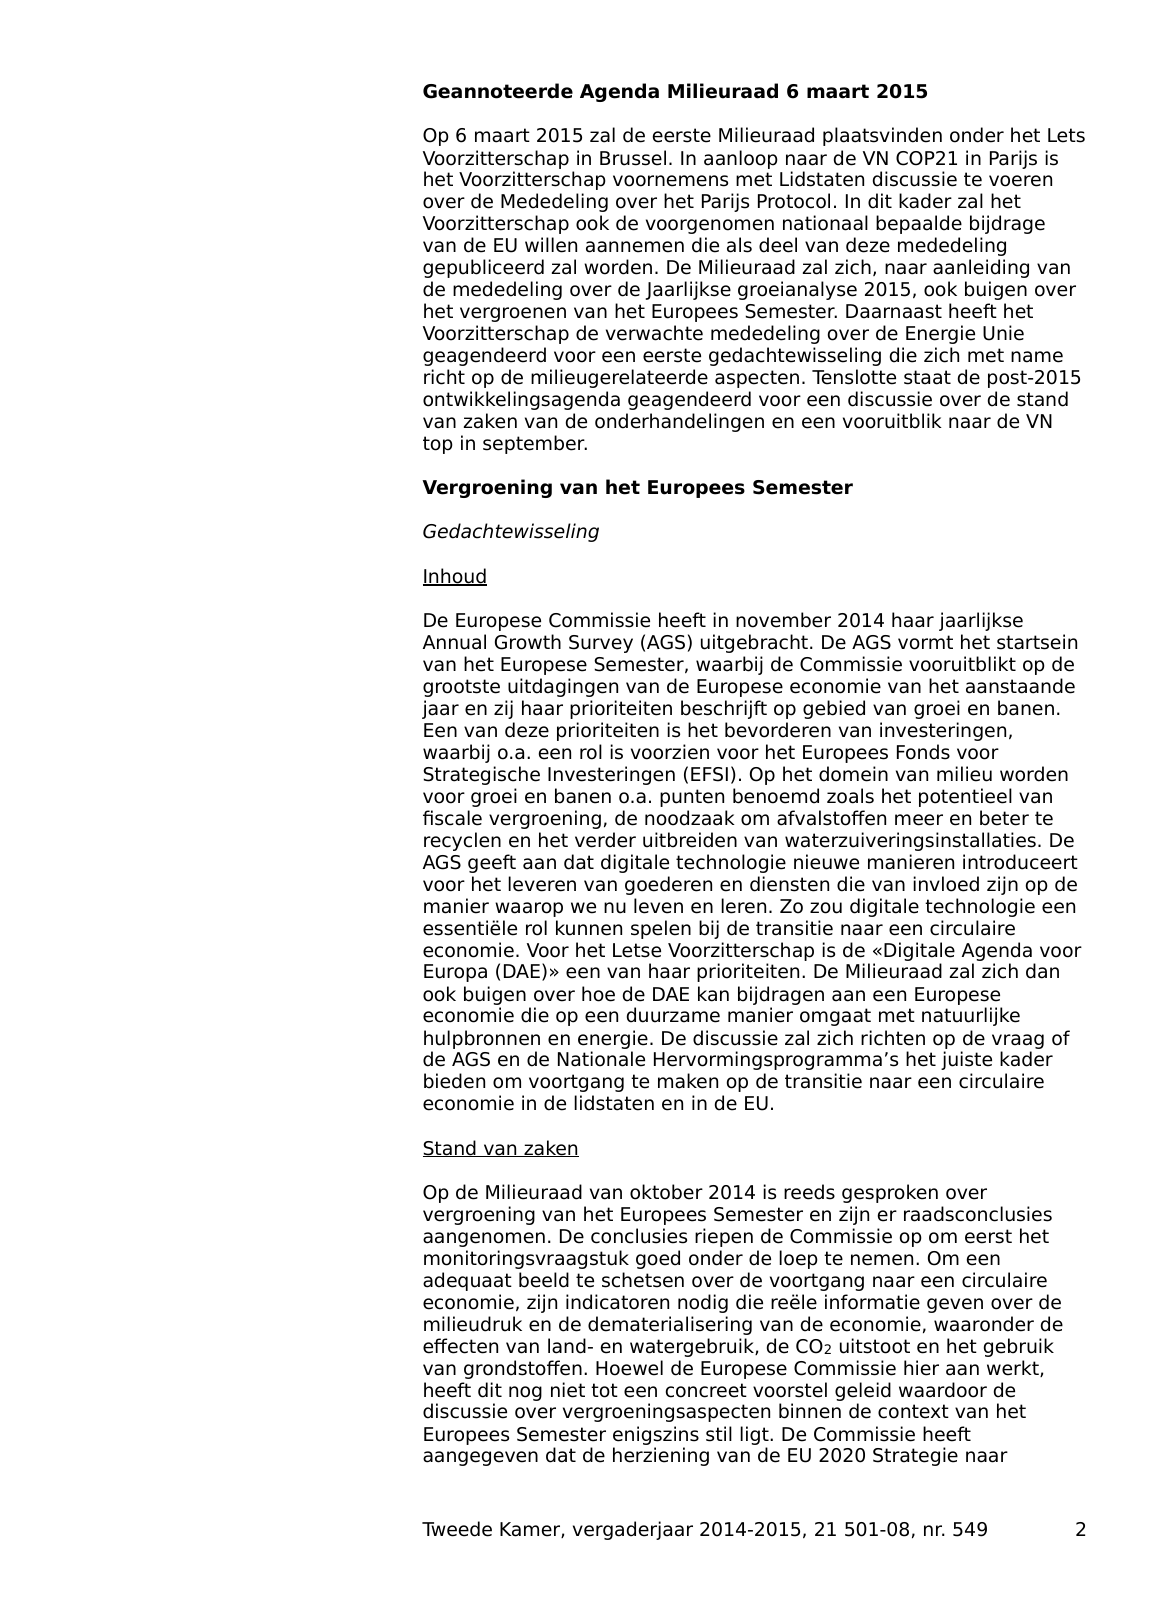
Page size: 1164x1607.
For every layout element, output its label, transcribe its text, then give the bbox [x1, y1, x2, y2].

subtitle Geannoteerde Agenda Milieuraad 6 maart 2015 [422, 81, 1087, 103]
text Op de Milieuraad van oktober 2014 is reeds gesproken over vergroening van het Europees Semester en zijn er raadsconclusies aangenomen. De conclusies riepen de Commissie op om eerst het monitoringsvraagstuk goed onder de loep te nemen. Om een adequaat beeld te schetsen over de voortgang naar een circulaire economie, zijn indicatoren nodig die reële informatie geven over de milieudruk en de dematerialisering van de economie, waaronder de effecten van land- en watergebruik, de CO2 uitstoot en het gebruik van grondstoffen. Hoewel de Europese Commissie hier aan werkt, heeft dit nog niet tot een concreet voorstel geleid waardoor de discussie over vergroeningsaspecten binnen de context van het Europees Semester enigszins stil ligt. De Commissie heeft aangegeven dat de herziening van de EU 2020 Strategie naar [422, 1182, 1087, 1467]
text Op 6 maart 2015 zal de eerste Milieuraad plaatsvinden onder het Lets Voorzitterschap in Brussel. In aanloop naar de VN COP21 in Parijs is het Voorzitterschap voornemens met Lidstaten discussie te voeren over de Mededeling over het Parijs Protocol. In dit kader zal het Voorzitterschap ook de voorgenomen nationaal bepaalde bijdrage van de EU willen aannemen die als deel van deze mededeling gepubliceerd zal worden. De Milieuraad zal zich, naar aanleiding van de mededeling over de Jaarlijkse groeianalyse 2015, ook buigen over het vergroenen van het Europees Semester. Daarnaast heeft het Voorzitterschap de verwachte mededeling over de Energie Unie geagendeerd voor een eerste gedachtewisseling die zich met name richt op de milieugerelateerde aspecten. Tenslotte staat de post-2015 ontwikkelingsagenda geagendeerd voor een discussie over de stand van zaken van de onderhandelingen en een vooruitblik naar de VN top in september. [422, 125, 1087, 455]
subtitle Gedachtewisseling [422, 521, 1087, 543]
subtitle Inhoud [422, 566, 1087, 588]
subtitle Stand van zaken [422, 1137, 1087, 1159]
subtitle Vergroening van het Europees Semester [422, 477, 1087, 499]
text De Europese Commissie heeft in november 2014 haar jaarlijkse Annual Growth Survey (AGS) uitgebracht. De AGS vormt het startsein van het Europese Semester, waarbij de Commissie vooruitblikt op de grootste uitdagingen van de Europese economie van het aanstaande jaar en zij haar prioriteiten beschrijft op gebied van groei en banen. Een van deze prioriteiten is het bevorderen van investeringen, waarbij o.a. een rol is voorzien voor het Europees Fonds voor Strategische Investeringen (EFSI). Op het domein van milieu worden voor groei en banen o.a. punten benoemd zoals het potentieel van fiscale vergroening, de noodzaak om afvalstoffen meer en beter te recyclen en het verder uitbreiden van waterzuiveringsinstallaties. De AGS geeft aan dat digitale technologie nieuwe manieren introduceert voor het leveren van goederen en diensten die van invloed zijn op de manier waarop we nu leven en leren. Zo zou digitale technologie een essentiële rol kunnen spelen bij de transitie naar een circulaire economie. Voor het Letse Voorzitterschap is de «Digitale Agenda voor Europa (DAE)» een van haar prioriteiten. De Milieuraad zal zich dan ook buigen over hoe de DAE kan bijdragen aan een Europese economie die op een duurzame manier omgaat met natuurlijke hulpbronnen en energie. De discussie zal zich richten op de vraag of de AGS en de Nationale Hervormingsprogramma’s het juiste kader bieden om voortgang te maken op de transitie naar een circulaire economie in de lidstaten en in de EU. [422, 610, 1087, 1115]
